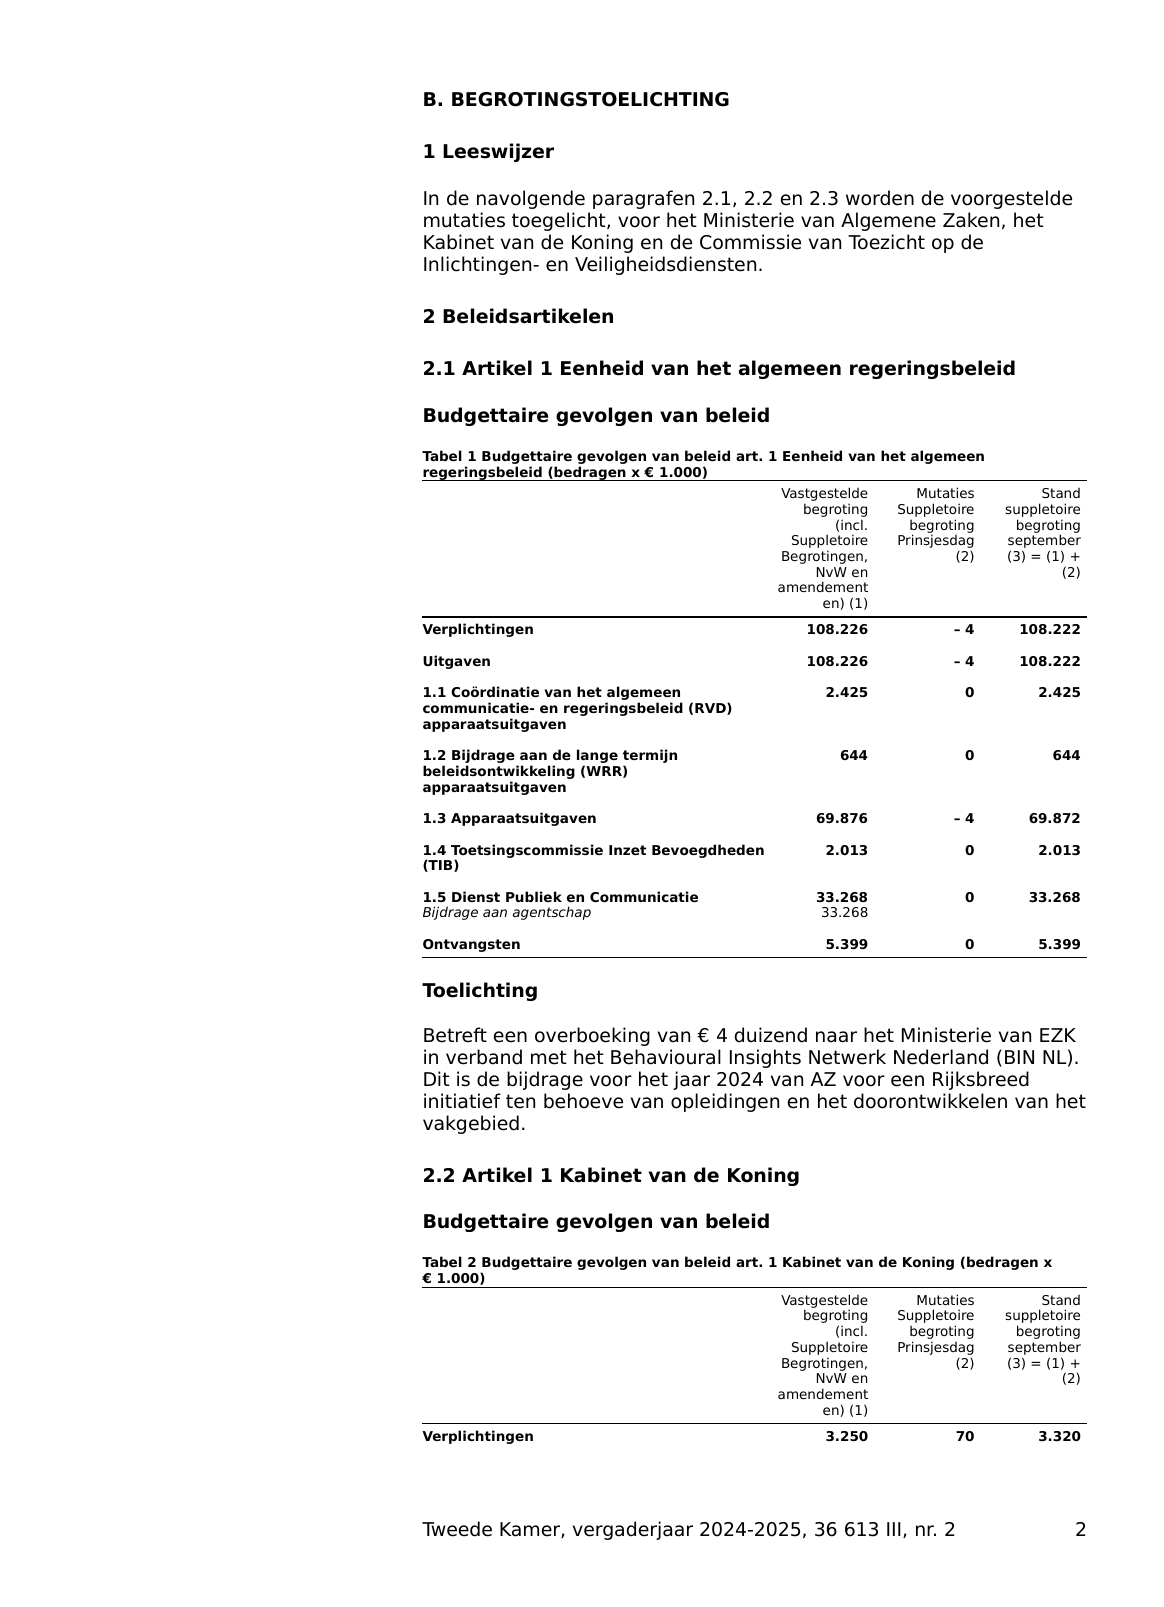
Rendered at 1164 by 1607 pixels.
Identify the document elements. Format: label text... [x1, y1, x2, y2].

table_cell [768, 921, 874, 937]
table_cell 5.399 [768, 937, 874, 957]
table_cell – 4 [874, 618, 980, 638]
table_cell Vastgestelde begroting (incl. Suppletoire Begrotingen, NvW en amendementen) (1) [768, 481, 874, 616]
table_cell [874, 669, 980, 685]
table_cell Ontvangsten [422, 937, 768, 957]
table_cell [980, 905, 1087, 921]
subtitle 2.1 Artikel 1 Eenheid van het algemeen regeringsbeleid [422, 358, 1087, 380]
subtitle 2 Beleidsartikelen [422, 306, 1087, 328]
table_cell Vastgestelde begroting (incl. Suppletoire Begrotingen, NvW en amendementen) (1) [768, 1288, 874, 1423]
table_cell Uitgaven [422, 654, 768, 669]
table_cell 644 [980, 748, 1087, 795]
table_cell 2.013 [768, 843, 874, 874]
subtitle 2.2 Artikel 1 Kabinet van de Koning [422, 1164, 1087, 1186]
table_cell [422, 481, 768, 616]
table_cell – 4 [874, 811, 980, 827]
table_cell [980, 827, 1087, 842]
table_cell 3.320 [980, 1424, 1087, 1444]
table_cell [422, 669, 768, 685]
table_cell Mutaties Suppletoire begroting Prinsjesdag (2) [874, 481, 980, 616]
table_cell 108.226 [768, 618, 874, 638]
table_cell Stand suppletoire begroting september (3) = (1) + (2) [980, 1288, 1087, 1423]
table_cell Bijdrage aan agentschap [422, 905, 768, 921]
table_cell [422, 732, 768, 748]
subtitle Budgettaire gevolgen van beleid [422, 405, 1087, 427]
table_cell [768, 874, 874, 889]
table_cell 108.226 [768, 654, 874, 669]
table_cell [874, 874, 980, 889]
table_cell 1.5 Dienst Publiek en Communicatie [422, 890, 768, 905]
table_cell [874, 1445, 980, 1460]
table_cell [980, 669, 1087, 685]
table_cell [980, 874, 1087, 889]
table_cell Verplichtingen [422, 618, 768, 638]
table_cell 33.268 [768, 905, 874, 921]
table_cell 3.250 [768, 1424, 874, 1444]
table_cell Verplichtingen [422, 1424, 768, 1444]
table_cell 108.222 [980, 654, 1087, 669]
text In de navolgende paragrafen 2.1, 2.2 en 2.3 worden de voorgestelde mutaties toegelicht, voor het Ministerie van Algemene Zaken, het Kabinet van de Koning en de Commissie van Toezicht op de Inlichtingen- en Veiligheidsdiensten. [422, 188, 1087, 276]
table_cell 1.1 Coördinatie van het algemeen communicatie- en regeringsbeleid (RVD) apparaatsuitgaven [422, 685, 768, 732]
table_cell 2.425 [980, 685, 1087, 732]
text Betreft een overboeking van € 4 duizend naar het Ministerie van EZK in verband met het Behavioural Insights Netwerk Nederland (BIN NL). Dit is de bijdrage voor het jaar 2024 van AZ voor een Rijksbreed initiatief ten behoeve van opleidingen en het doorontwikkelen van het vakgebied. [422, 1024, 1087, 1134]
table_cell [980, 1445, 1087, 1460]
table_cell 5.399 [980, 937, 1087, 957]
subtitle Budgettaire gevolgen van beleid [422, 1211, 1087, 1233]
table_cell 1.2 Bijdrage aan de lange termijn beleidsontwikkeling (WRR) apparaatsuitgaven [422, 748, 768, 795]
table_cell Stand suppletoire begroting september (3) = (1) + (2) [980, 481, 1087, 616]
table_cell [422, 1288, 768, 1423]
table_cell [980, 732, 1087, 748]
table_cell [422, 638, 768, 654]
table_cell 1.3 Apparaatsuitgaven [422, 811, 768, 827]
table_header Tabel 1 Budgettaire gevolgen van beleid art. 1 Eenheid van het algemeen regeringsbeleid (bedragen x € 1.000) [422, 449, 1087, 480]
table_cell 108.222 [980, 618, 1087, 638]
table_cell [874, 905, 980, 921]
table_cell [874, 827, 980, 842]
table_cell [768, 732, 874, 748]
table_cell – 4 [874, 654, 980, 669]
table_cell [768, 795, 874, 811]
table_cell [768, 827, 874, 842]
table_cell [980, 638, 1087, 654]
table_cell [422, 874, 768, 889]
table_cell 69.876 [768, 811, 874, 827]
subtitle Toelichting [422, 980, 1087, 1002]
table_cell 0 [874, 843, 980, 874]
table_cell [768, 638, 874, 654]
table_cell 70 [874, 1424, 980, 1444]
subtitle 1 Leeswijzer [422, 141, 1087, 163]
table_cell 2.425 [768, 685, 874, 732]
table_cell Mutaties Suppletoire begroting Prinsjesdag (2) [874, 1288, 980, 1423]
table_cell 33.268 [980, 890, 1087, 905]
table_cell [422, 827, 768, 842]
table_cell [422, 921, 768, 937]
table_cell 0 [874, 685, 980, 732]
table_cell 33.268 [768, 890, 874, 905]
table_header Tabel 2 Budgettaire gevolgen van beleid art. 1 Kabinet van de Koning (bedragen x € 1.000) [422, 1255, 1087, 1287]
table_cell 0 [874, 748, 980, 795]
subtitle B. BEGROTINGSTOELICHTING [422, 89, 1087, 111]
table_cell [422, 1445, 768, 1460]
table_cell [874, 732, 980, 748]
table_cell [980, 921, 1087, 937]
table_cell [422, 795, 768, 811]
table_cell [980, 795, 1087, 811]
table_cell [768, 669, 874, 685]
table_cell [874, 921, 980, 937]
table_cell 644 [768, 748, 874, 795]
table_cell 0 [874, 937, 980, 957]
table_cell 0 [874, 890, 980, 905]
table_cell 1.4 Toetsingscommissie Inzet Bevoegdheden (TIB) [422, 843, 768, 874]
table_cell 69.872 [980, 811, 1087, 827]
table_cell [768, 1445, 874, 1460]
table_cell 2.013 [980, 843, 1087, 874]
table_cell [874, 638, 980, 654]
table_cell [874, 795, 980, 811]
